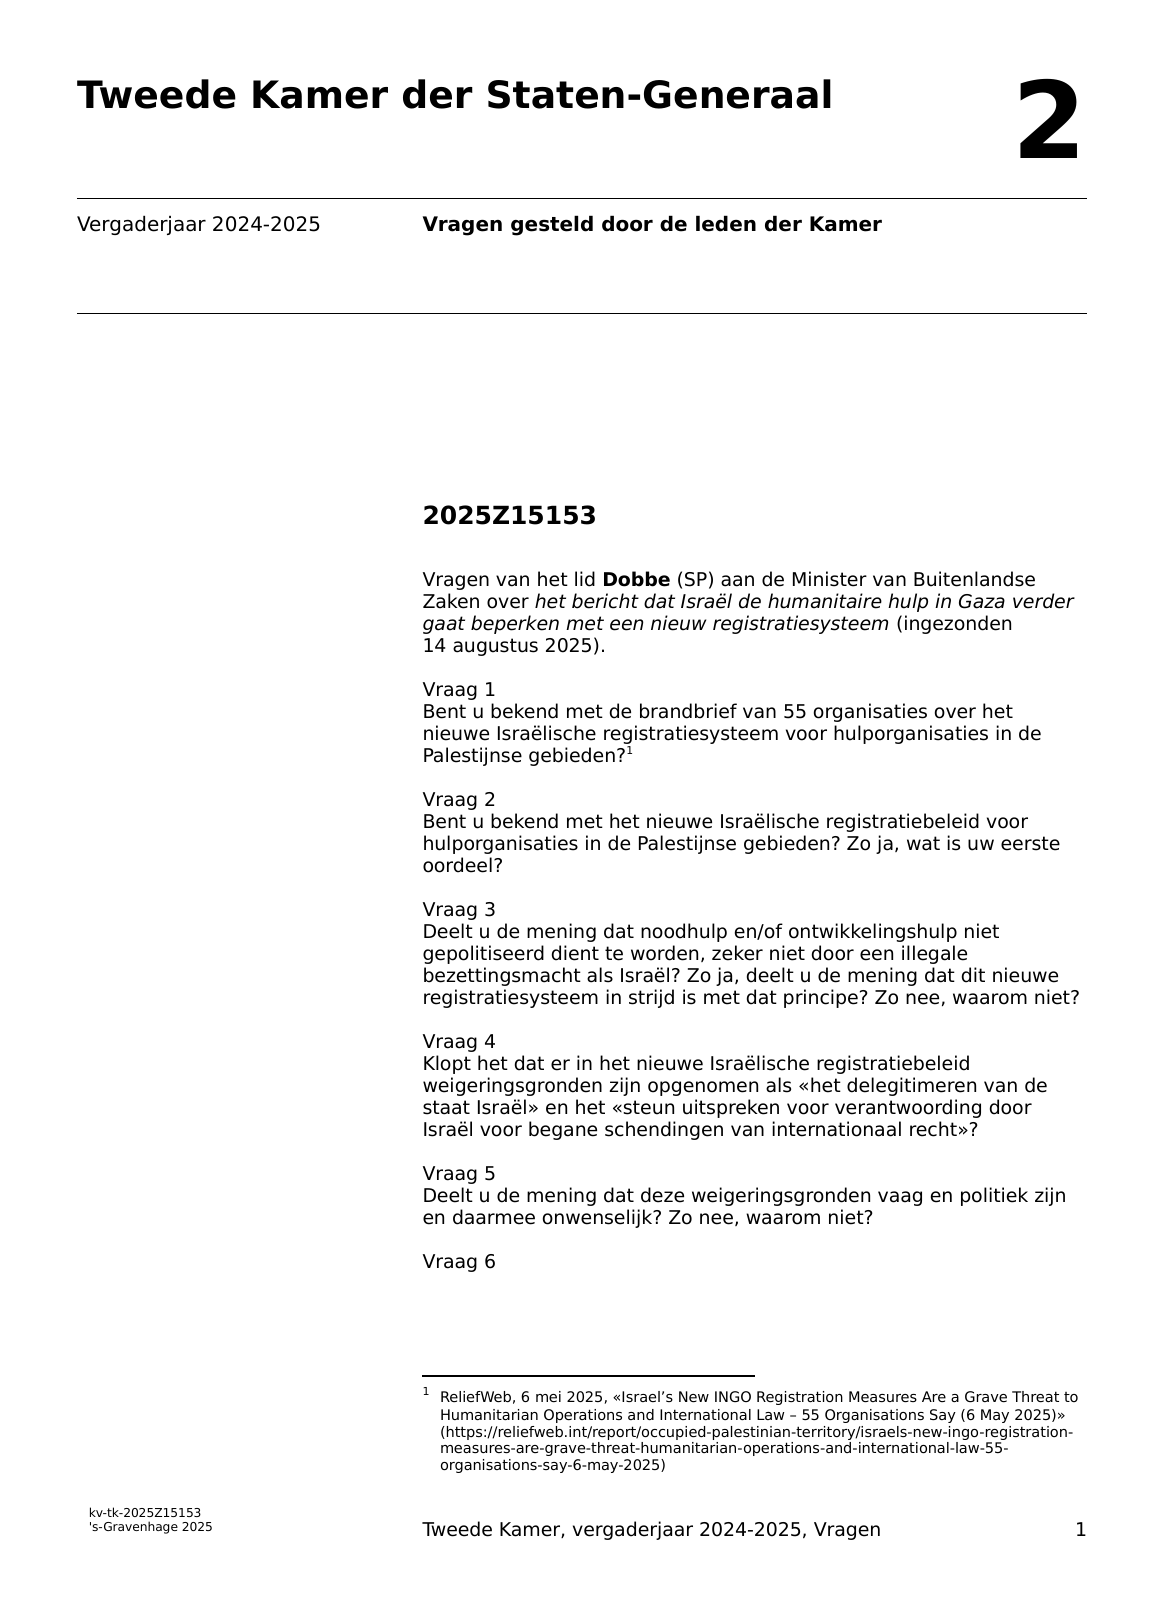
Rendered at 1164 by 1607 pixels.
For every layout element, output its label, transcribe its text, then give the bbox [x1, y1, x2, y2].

text Vraag 1 [422, 679, 1087, 701]
text Deelt u de mening dat deze weigeringsgronden vaag en politiek zijn en daarmee onwenselijk? Zo nee, waarom niet? [422, 1185, 1087, 1229]
text Vraag 5 [422, 1163, 1087, 1185]
text Vraag 3 [422, 899, 1087, 921]
text 2025Z15153 [422, 501, 1087, 531]
text Deelt u de mening dat noodhulp en/of ontwikkelingshulp niet gepolitiseerd dient te worden, zeker niet door een illegale bezettingsmacht als Israël? Zo ja, deelt u de mening dat dit nieuwe registratiesysteem in strijd is met dat principe? Zo nee, waarom niet? [422, 921, 1087, 1009]
text Bent u bekend met het nieuwe Israëlische registratiebeleid voor hulporganisaties in de Palestijnse gebieden? Zo ja, wat is uw eerste oordeel? [422, 811, 1087, 877]
text Vraag 6 [422, 1251, 1087, 1273]
text Klopt het dat er in het nieuwe Israëlische registratiebeleid weigeringsgronden zijn opgenomen als «het delegitimeren van de staat Israël» en het «steun uitspreken voor verantwoording door Israël voor begane schendingen van internationaal recht»? [422, 1053, 1087, 1141]
text Vraag 2 [422, 789, 1087, 811]
table_header 2 [886, 59, 1087, 198]
table_cell Vergaderjaar 2024-2025 [77, 199, 422, 313]
text ReliefWeb, 6 mei 2025, «Israel’s New INGO Registration Measures Are a Grave Threat to Humanitarian Operations and International Law – 55 Organisations Say (6 May 2025)» (https://reliefweb.int/report/occupied-palestinian-territory/israels-new-ingo-registration-measures-are-grave-threat-humanitarian-operations-and-international-law-55-organisations-say-6-may-2025) [422, 1385, 1087, 1474]
table_cell Vragen gesteld door de leden der Kamer [422, 199, 1087, 313]
table_header Tweede Kamer der Staten-Generaal [77, 59, 886, 198]
text Bent u bekend met de brandbrief van 55 organisaties over het nieuwe Israëlische registratiesysteem voor hulporganisaties in de Palestijnse gebieden? [422, 701, 1087, 767]
text kv-tk-2025Z15153 [88, 1506, 323, 1520]
text Vraag 4 [422, 1031, 1087, 1053]
text Vragen van het lid Dobbe (SP) aan de Minister van Buitenlandse Zaken over het bericht dat Israël de humanitaire hulp in Gaza verder gaat beperken met een nieuw registratiesysteem (ingezonden 14 augustus 2025). [422, 569, 1087, 657]
text 's-Gravenhage 2025 [88, 1520, 323, 1534]
